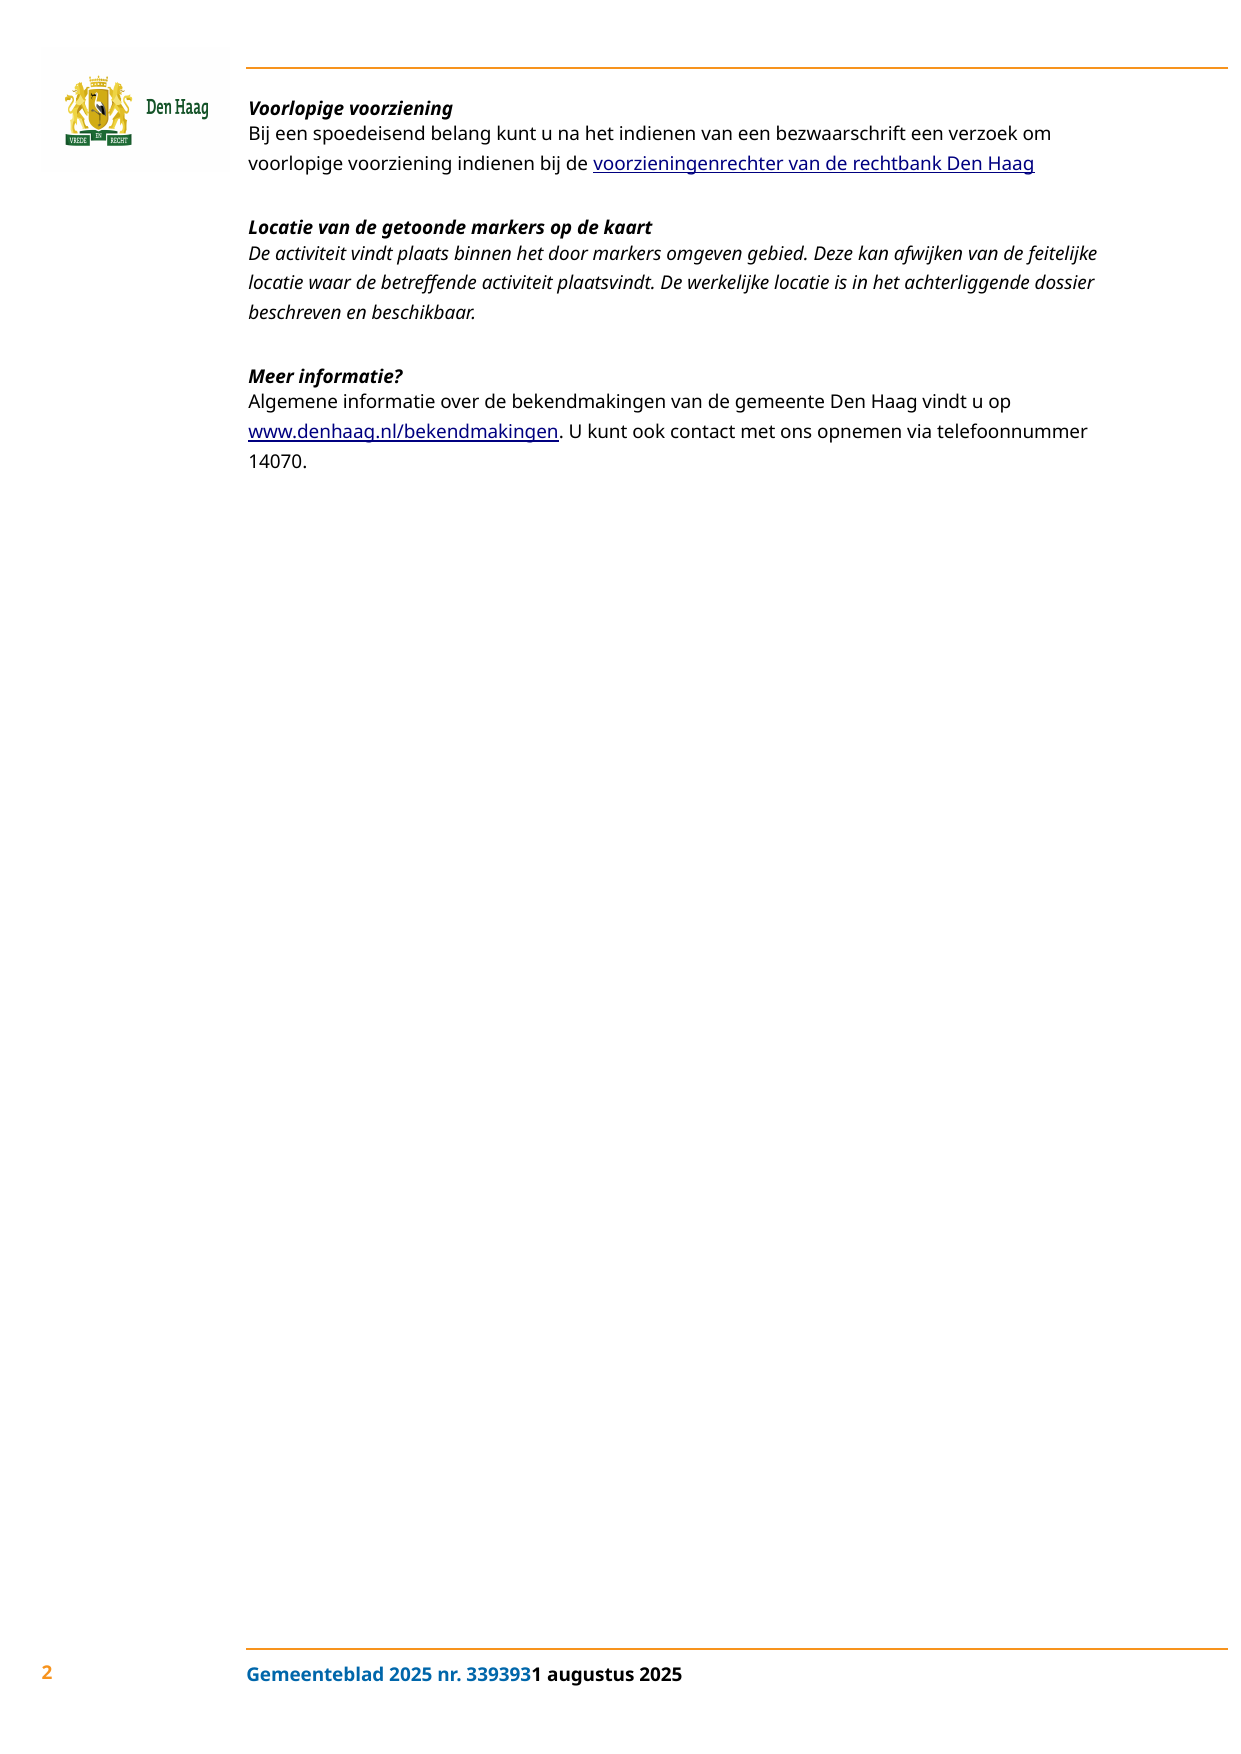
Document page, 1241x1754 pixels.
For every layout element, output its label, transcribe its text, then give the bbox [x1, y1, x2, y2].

text Locatie van de getoonde markers op de kaart [248, 214, 1152, 240]
picture [41, 47, 231, 172]
text Algemene informatie over de bekendmakingen van de gemeente Den Haag vindt u op www.denhaag.nl/bekendmakingen. U kunt ook contact met ons opnemen via telefoonnummer 14070. [248, 389, 1152, 473]
text Bij een spoedeisend belang kunt u na het indienen van een bezwaarschrift een verzoek om voorlopige voorziening indienen bij de voorzieningenrechter van de rechtbank Den Haag [248, 121, 1152, 176]
text De activiteit vindt plaats binnen het door markers omgeven gebied. Deze kan afwijken van de feitelijke locatie waar de betreffende activiteit plaatsvindt. De werkelijke locatie is in het achterliggende dossier beschreven en beschikbaar. [248, 240, 1152, 325]
text Voorlopige voorziening [248, 95, 1152, 121]
text Meer informatie? [248, 363, 1152, 389]
